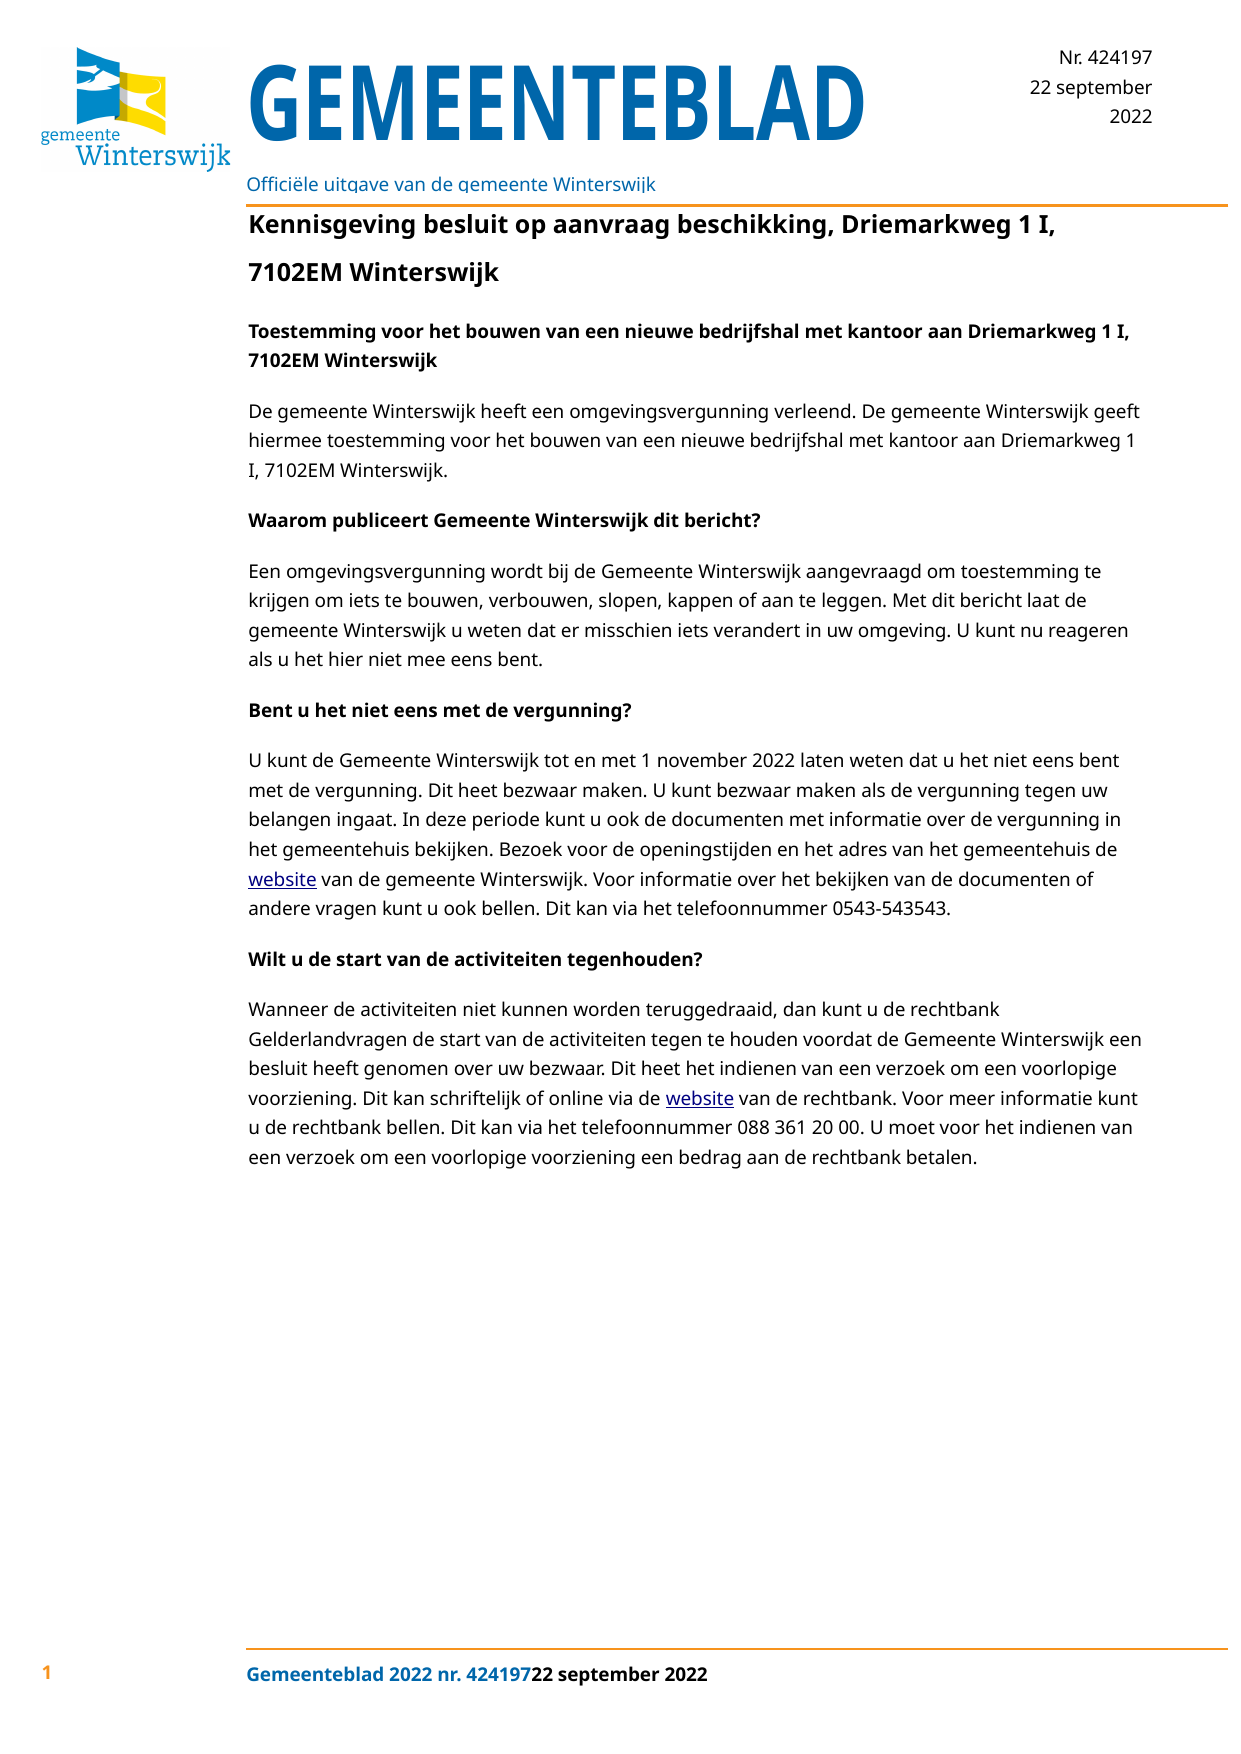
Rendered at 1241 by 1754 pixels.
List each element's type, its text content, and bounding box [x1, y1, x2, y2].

text De gemeente Winterswijk heeft een omgevingsvergunning verleend. De gemeente Winterswijk geeft hiermee toestemming voor het bouwen van een nieuwe bedrijfshal met kantoor aan Driemarkweg 1 I, 7102EM Winterswijk. [248, 398, 1152, 483]
picture [225, 153, 231, 162]
text Wanneer de activiteiten niet kunnen worden teruggedraaid, dan kunt u de rechtbank Gelderlandvragen de start van de activiteiten tegen te houden voordat de Gemeente Winterswijk een besluit heeft genomen over uw bezwaar. Dit heet het indienen van een verzoek om een voorlopige voorziening. Dit kan schriftelijk of online via de website van de rechtbank. Voor meer informatie kunt u de rechtbank bellen. Dit kan via het telefoonnummer 088 361 20 00. U moet voor het indienen van een verzoek om een voorlopige voorziening een bedrag aan de rechtbank betalen. [248, 996, 1152, 1170]
text Een omgevingsvergunning wordt bij de Gemeente Winterswijk aangevraagd om toestemming te krijgen om iets te bouwen, verbouwen, slopen, kappen of aan te leggen. Met dit bericht laat de gemeente Winterswijk u weten dat er misschien iets verandert in uw omgeving. U kunt nu reageren als u het hier niet mee eens bent. [248, 558, 1152, 672]
text Bent u het niet eens met de vergunning? [248, 697, 1152, 723]
text Waarom publiceert Gemeente Winterswijk dit bericht? [248, 507, 1152, 533]
text Kennisgeving besluit op aanvraag beschikking, Driemarkweg 1 I, 7102EM Winterswijk [248, 207, 1152, 288]
text Wilt u de start van de activiteiten tegenhouden? [248, 946, 1152, 972]
picture [41, 47, 231, 172]
text Toestemming voor het bouwen van een nieuwe bedrijfshal met kantoor aan Driemarkweg 1 I, 7102EM Winterswijk [248, 318, 1152, 373]
text U kunt de Gemeente Winterswijk tot en met 1 november 2022 laten weten dat u het niet eens bent met de vergunning. Dit heet bezwaar maken. U kunt bezwaar maken als de vergunning tegen uw belangen ingaat. In deze periode kunt u ook de documenten met informatie over de vergunning in het gemeentehuis bekijken. Bezoek voor de openingstijden en het adres van het gemeentehuis de website van de gemeente Winterswijk. Voor informatie over het bekijken van de documenten of andere vragen kunt u ook bellen. Dit kan via het telefoonnummer 0543-543543. [248, 747, 1152, 921]
